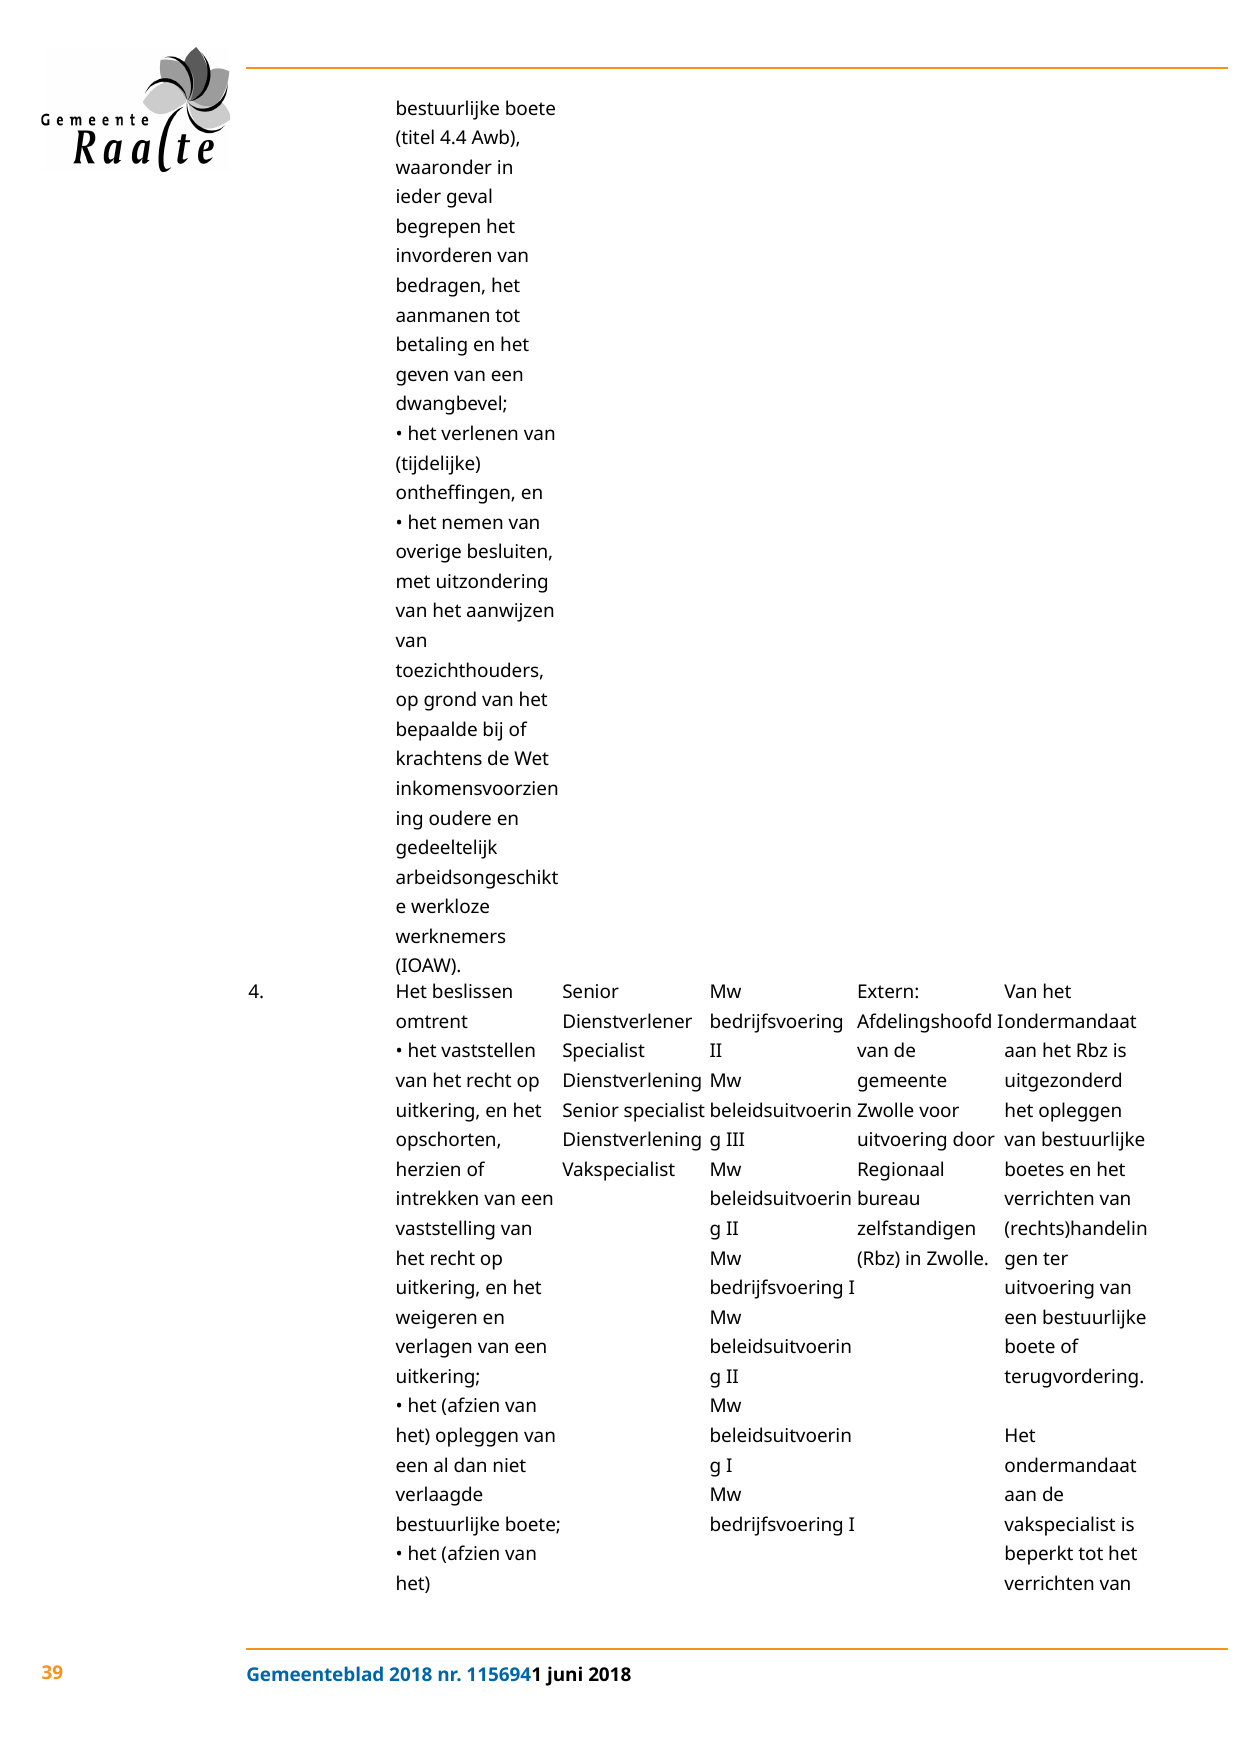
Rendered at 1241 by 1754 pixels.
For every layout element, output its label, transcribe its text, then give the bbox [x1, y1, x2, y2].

table_cell [857, 95, 1004, 978]
table_cell Van het ondermandaat aan het Rbz is uitgezonderd het opleggen van bestuurlijke boetes en het verrichten van (rechts)handelingen ter uitvoering van een bestuurlijke boete of terugvordering. Het ondermandaat aan de vakspecialist is beperkt tot het verrichten van [1004, 979, 1152, 1596]
table_cell [1004, 95, 1152, 978]
table_cell [248, 95, 395, 978]
table_cell Senior Dienstverlener Specialist Dienstverlening Senior specialist Dienstverlening Vakspecialist [562, 979, 709, 1596]
table_cell Het beslissen omtrent • het vaststellen van het recht op uitkering, en het opschorten, herzien of intrekken van een vaststelling van het recht op uitkering, en het weigeren en verlagen van een uitkering; • het (afzien van het) opleggen van een al dan niet verlaagde bestuurlijke boete; • het (afzien van het) [395, 979, 562, 1596]
picture [41, 47, 231, 172]
table_cell Extern: Afdelingshoofd I van de gemeente Zwolle voor uitvoering door Regionaal bureau zelfstandigen (Rbz) in Zwolle. [857, 979, 1004, 1596]
table_cell [562, 95, 709, 978]
table_cell bestuurlijke boete (titel 4.4 Awb), waaronder in ieder geval begrepen het invorderen van bedragen, het aanmanen tot betaling en het geven van een dwangbevel; • het verlenen van (tijdelijke) ontheffingen, en • het nemen van overige besluiten, met uitzondering van het aanwijzen van toezichthouders, op grond van het bepaalde bij of krachtens de Wet inkomensvoorziening oudere en gedeeltelijk arbeidsongeschikte werkloze werknemers (IOAW). [395, 95, 562, 978]
table_cell 4. [248, 979, 395, 1596]
table_cell [709, 95, 857, 978]
table_cell Mw bedrijfsvoering II Mw beleidsuitvoering III Mw beleidsuitvoering II Mw bedrijfsvoering I Mw beleidsuitvoering II Mw beleidsuitvoering I Mw bedrijfsvoering I [709, 979, 857, 1596]
